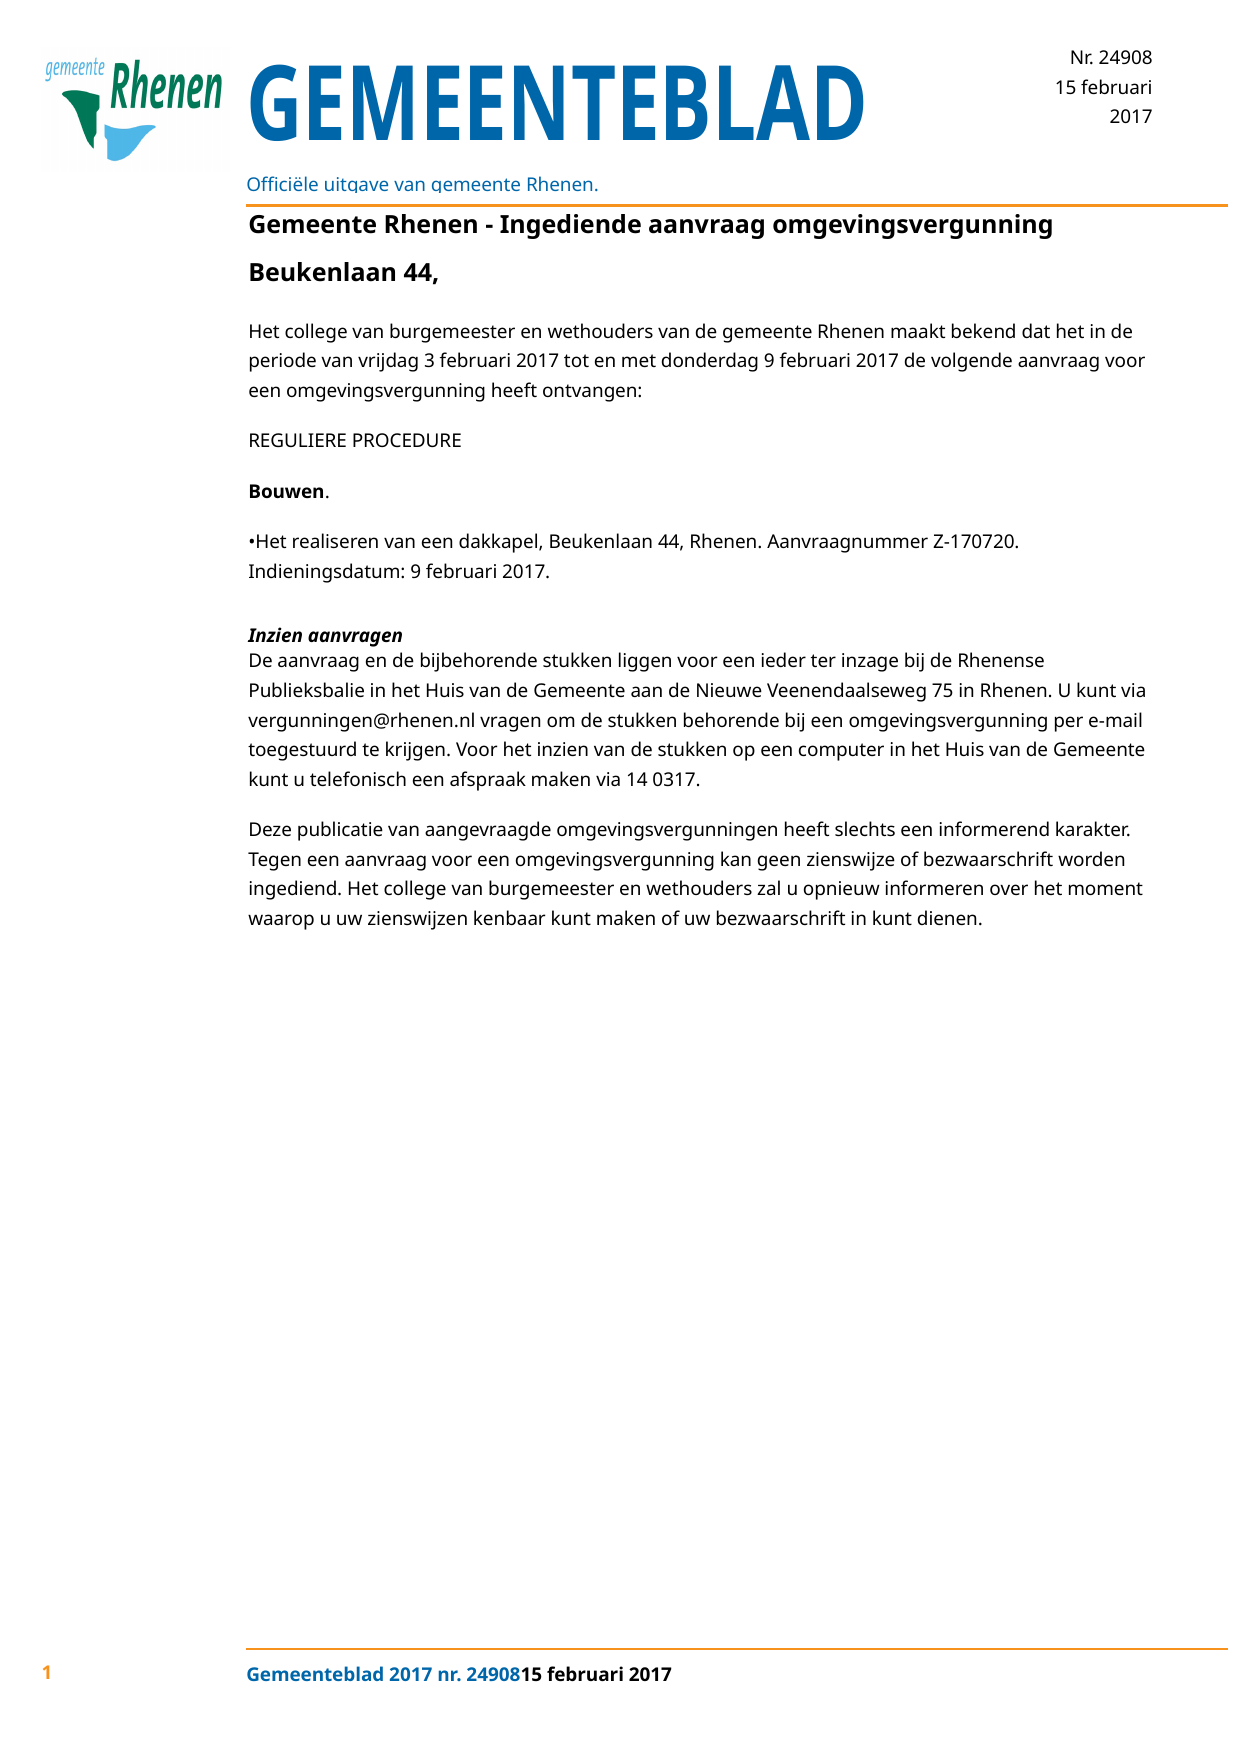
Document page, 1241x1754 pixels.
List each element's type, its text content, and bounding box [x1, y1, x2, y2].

text Gemeente Rhenen - Ingediende aanvraag omgevingsvergunning Beukenlaan 44, [248, 207, 1152, 288]
text Deze publicatie van aangevraagde omgevingsvergunningen heeft slechts een informerend karakter. Tegen een aanvraag voor een omgevingsvergunning kan geen zienswijze of bezwaarschrift worden ingediend. Het college van burgemeester en wethouders zal u opnieuw informeren over het moment waarop u uw zienswijzen kenbaar kunt maken of uw bezwaarschrift in kunt dienen. [248, 816, 1152, 931]
picture [41, 47, 231, 172]
text •Het realiseren van een dakkapel, Beukenlaan 44, Rhenen. Aanvraagnummer Z-170720. Indieningsdatum: 9 februari 2017. [248, 528, 1152, 584]
text Het college van burgemeester en wethouders van de gemeente Rhenen maakt bekend dat het in de periode van vrijdag 3 februari 2017 tot en met donderdag 9 februari 2017 de volgende aanvraag voor een omgevingsvergunning heeft ontvangen: [248, 318, 1152, 403]
text REGULIERE PROCEDURE [248, 427, 1152, 453]
text De aanvraag en de bijbehorende stukken liggen voor een ieder ter inzage bij de Rhenense Publieksbalie in het Huis van de Gemeente aan de Nieuwe Veenendaalseweg 75 in Rhenen. U kunt via vergunningen@rhenen.nl vragen om de stukken behorende bij een omgevingsvergunning per e-mail toegestuurd te krijgen. Voor het inzien van de stukken op een computer in het Huis van de Gemeente kunt u telefonisch een afspraak maken via 14 0317. [248, 648, 1152, 792]
text Bouwen. [248, 478, 1152, 504]
text Inzien aanvragen [248, 622, 1152, 648]
